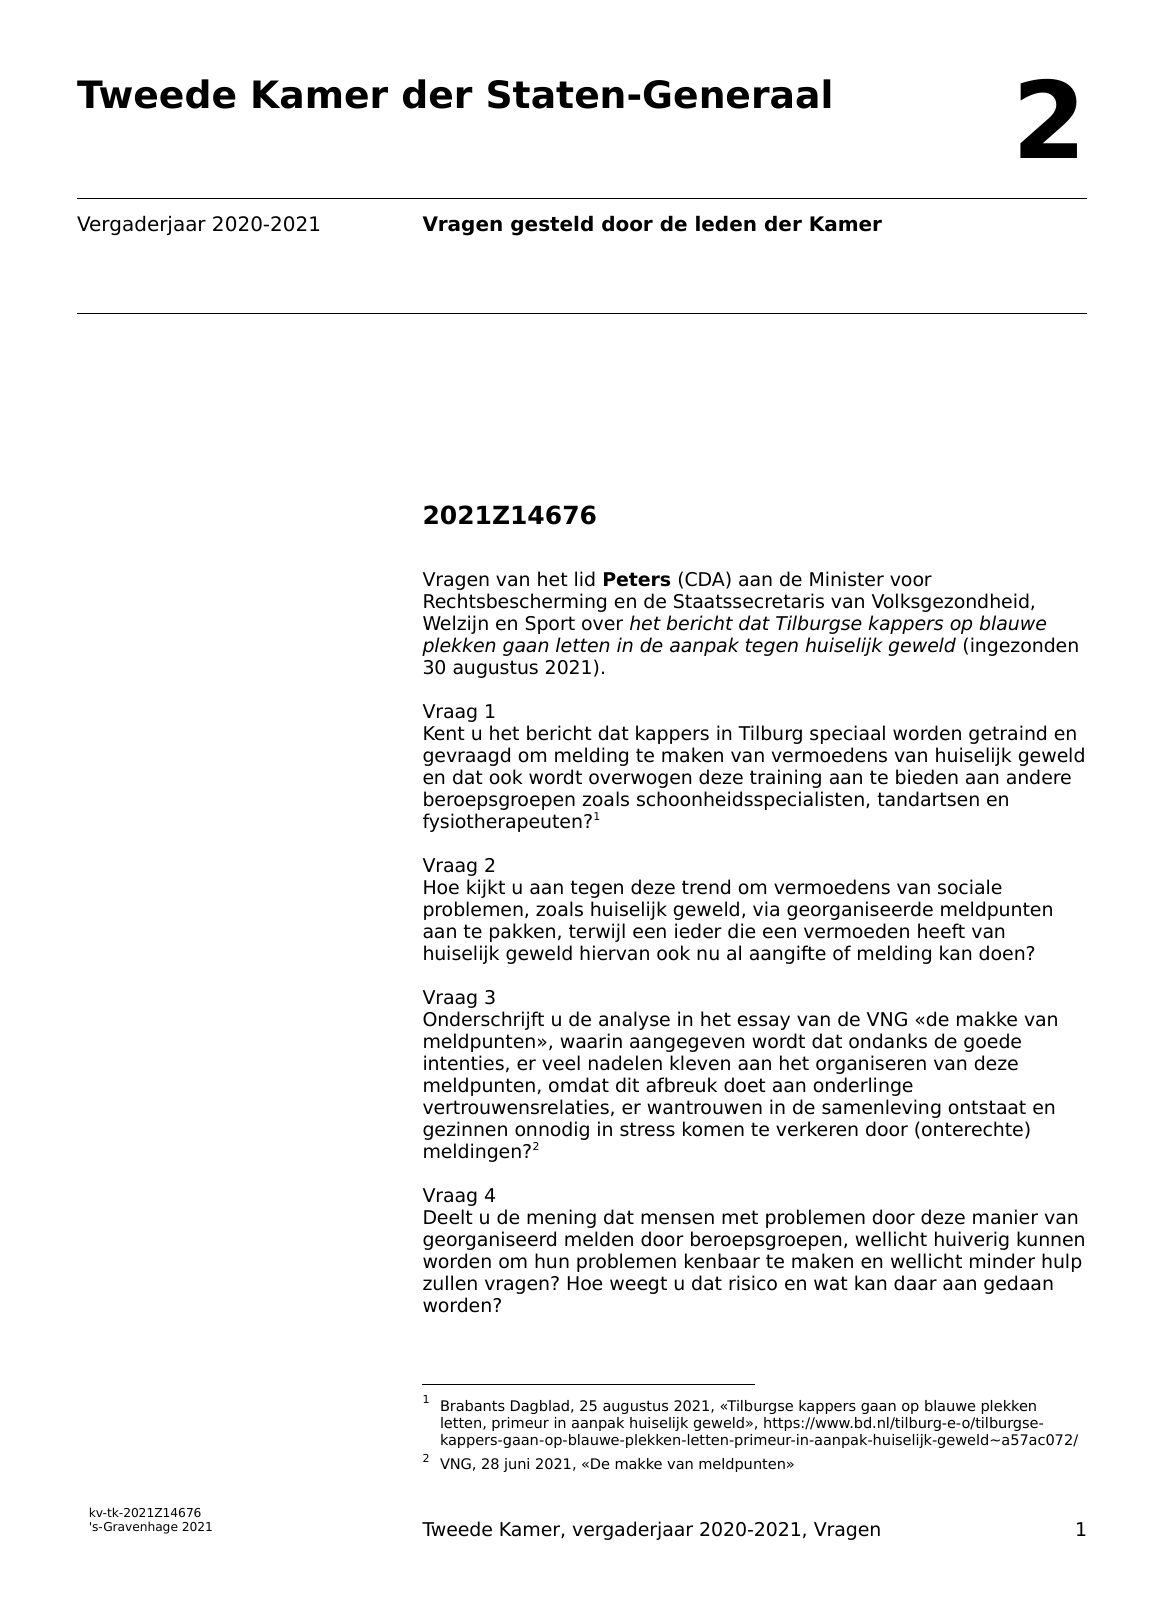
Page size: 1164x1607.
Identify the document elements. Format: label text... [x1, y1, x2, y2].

text Hoe kijkt u aan tegen deze trend om vermoedens van sociale problemen, zoals huiselijk geweld, via georganiseerde meldpunten aan te pakken, terwijl een ieder die een vermoeden heeft van huiselijk geweld hiervan ook nu al aangifte of melding kan doen? [422, 877, 1087, 965]
table_cell Vergaderjaar 2020-2021 [77, 199, 422, 313]
text Vraag 2 [422, 855, 1087, 877]
text kv-tk-2021Z14676 [88, 1506, 323, 1520]
text Brabants Dagblad, 25 augustus 2021, «Tilburgse kappers gaan op blauwe plekken letten, primeur in aanpak huiselijk geweld», https://www.bd.nl/tilburg-e-o/tilburgse-kappers-gaan-op-blauwe-plekken-letten-primeur-in-aanpak-huiselijk-geweld~a57ac072/ [422, 1393, 1087, 1449]
text Kent u het bericht dat kappers in Tilburg speciaal worden getraind en gevraagd om melding te maken van vermoedens van huiselijk geweld en dat ook wordt overwogen deze training aan te bieden aan andere beroepsgroepen zoals schoonheidsspecialisten, tandartsen en fysiotherapeuten? [422, 723, 1087, 833]
table_header 2 [886, 59, 1087, 198]
text Vragen van het lid Peters (CDA) aan de Minister voor Rechtsbescherming en de Staatssecretaris van Volksgezondheid, Welzijn en Sport over het bericht dat Tilburgse kappers op blauwe plekken gaan letten in de aanpak tegen huiselijk geweld (ingezonden 30 augustus 2021). [422, 569, 1087, 679]
table_header Tweede Kamer der Staten-Generaal [77, 59, 886, 198]
text Vraag 1 [422, 701, 1087, 723]
text Vraag 4 [422, 1185, 1087, 1207]
text 's-Gravenhage 2021 [88, 1520, 323, 1534]
text VNG, 28 juni 2021, «De makke van meldpunten» [422, 1452, 1087, 1474]
table_cell Vragen gesteld door de leden der Kamer [422, 199, 1087, 313]
text 2021Z14676 [422, 501, 1087, 531]
text Vraag 3 [422, 987, 1087, 1009]
text Onderschrijft u de analyse in het essay van de VNG «de makke van meldpunten», waarin aangegeven wordt dat ondanks de goede intenties, er veel nadelen kleven aan het organiseren van deze meldpunten, omdat dit afbreuk doet aan onderlinge vertrouwensrelaties, er wantrouwen in de samenleving ontstaat en gezinnen onnodig in stress komen te verkeren door (onterechte) meldingen? [422, 1009, 1087, 1163]
text Deelt u de mening dat mensen met problemen door deze manier van georganiseerd melden door beroepsgroepen, wellicht huiverig kunnen worden om hun problemen kenbaar te maken en wellicht minder hulp zullen vragen? Hoe weegt u dat risico en wat kan daar aan gedaan worden? [422, 1207, 1087, 1317]
